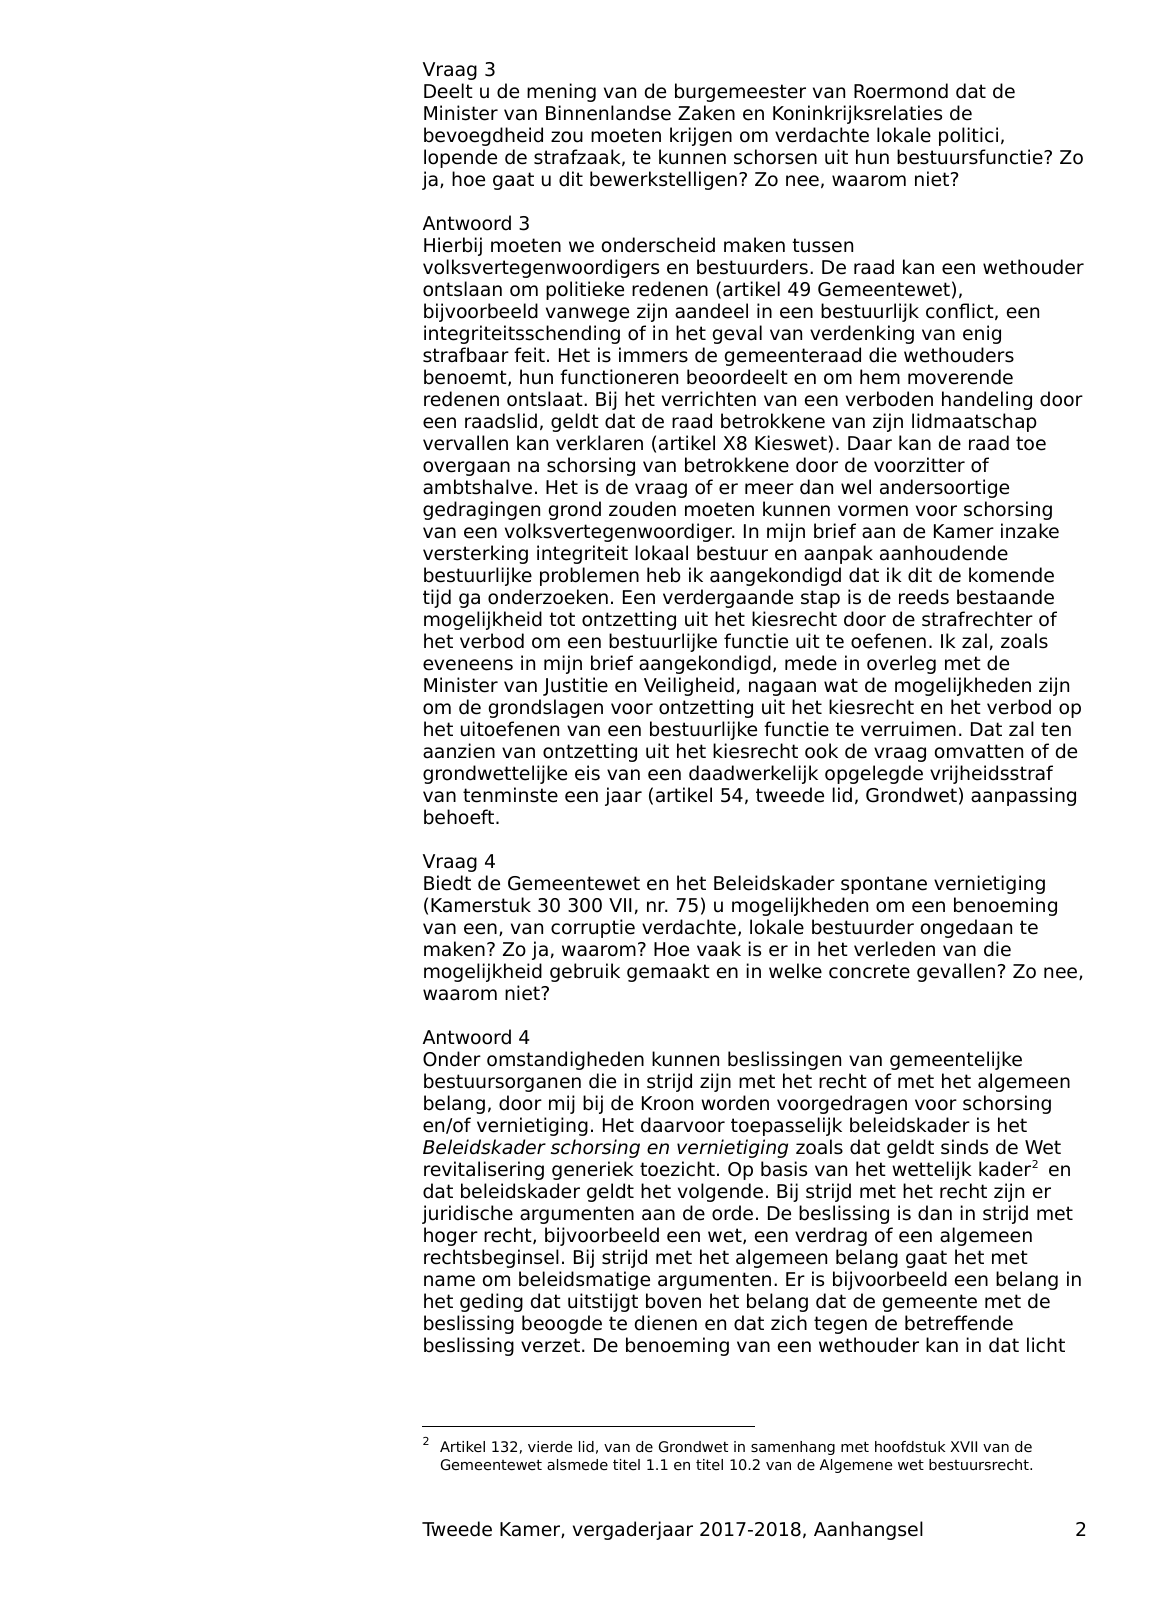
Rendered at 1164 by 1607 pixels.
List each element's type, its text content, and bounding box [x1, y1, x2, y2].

text Vraag 3 [422, 59, 1087, 81]
text Onder omstandigheden kunnen beslissingen van gemeentelijke bestuursorganen die in strijd zijn met het recht of met het algemeen belang, door mij bij de Kroon worden voorgedragen voor schorsing en/of vernietiging. Het daarvoor toepasselijk beleidskader is het Beleidskader schorsing en vernietiging zoals dat geldt sinds de Wet revitalisering generiek toezicht. Op basis van het wettelijk kader en dat beleidskader geldt het volgende. Bij strijd met het recht zijn er juridische argumenten aan de orde. De beslissing is dan in strijd met hoger recht, bijvoorbeeld een wet, een verdrag of een algemeen rechtsbeginsel. Bij strijd met het algemeen belang gaat het met name om beleidsmatige argumenten. Er is bijvoorbeeld een belang in het geding dat uitstijgt boven het belang dat de gemeente met de beslissing beoogde te dienen en dat zich tegen de betreffende beslissing verzet. De benoeming van een wethouder kan in dat licht [422, 1049, 1087, 1356]
text Deelt u de mening van de burgemeester van Roermond dat de Minister van Binnenlandse Zaken en Koninkrijksrelaties de bevoegdheid zou moeten krijgen om verdachte lokale politici, lopende de strafzaak, te kunnen schorsen uit hun bestuursfunctie? Zo ja, hoe gaat u dit bewerkstelligen? Zo nee, waarom niet? [422, 81, 1087, 191]
text Antwoord 4 [422, 1027, 1087, 1049]
text Hierbij moeten we onderscheid maken tussen volksvertegenwoordigers en bestuurders. De raad kan een wethouder ontslaan om politieke redenen (artikel 49 Gemeentewet), bijvoorbeeld vanwege zijn aandeel in een bestuurlijk conflict, een integriteitsschending of in het geval van verdenking van enig strafbaar feit. Het is immers de gemeenteraad die wethouders benoemt, hun functioneren beoordeelt en om hem moverende redenen ontslaat. Bij het verrichten van een verboden handeling door een raadslid, geldt dat de raad betrokkene van zijn lidmaatschap vervallen kan verklaren (artikel X8 Kieswet). Daar kan de raad toe overgaan na schorsing van betrokkene door de voorzitter of ambtshalve. Het is de vraag of er meer dan wel andersoortige gedragingen grond zouden moeten kunnen vormen voor schorsing van een volksvertegenwoordiger. In mijn brief aan de Kamer inzake versterking integriteit lokaal bestuur en aanpak aanhoudende bestuurlijke problemen heb ik aangekondigd dat ik dit de komende tijd ga onderzoeken. Een verdergaande stap is de reeds bestaande mogelijkheid tot ontzetting uit het kiesrecht door de strafrechter of het verbod om een bestuurlijke functie uit te oefenen. Ik zal, zoals eveneens in mijn brief aangekondigd, mede in overleg met de Minister van Justitie en Veiligheid, nagaan wat de mogelijkheden zijn om de grondslagen voor ontzetting uit het kiesrecht en het verbod op het uitoefenen van een bestuurlijke functie te verruimen. Dat zal ten aanzien van ontzetting uit het kiesrecht ook de vraag omvatten of de grondwettelijke eis van een daadwerkelijk opgelegde vrijheidsstraf van tenminste een jaar (artikel 54, tweede lid, Grondwet) aanpassing behoeft. [422, 235, 1087, 828]
text Artikel 132, vierde lid, van de Grondwet in samenhang met hoofdstuk XVII van de Gemeentewet alsmede titel 1.1 en titel 10.2 van de Algemene wet bestuursrecht. [422, 1435, 1087, 1474]
text Antwoord 3 [422, 213, 1087, 235]
text Vraag 4 [422, 851, 1087, 873]
text Biedt de Gemeentewet en het Beleidskader spontane vernietiging (Kamerstuk 30 300 VII, nr. 75) u mogelijkheden om een benoeming van een, van corruptie verdachte, lokale bestuurder ongedaan te maken? Zo ja, waarom? Hoe vaak is er in het verleden van die mogelijkheid gebruik gemaakt en in welke concrete gevallen? Zo nee, waarom niet? [422, 873, 1087, 1004]
